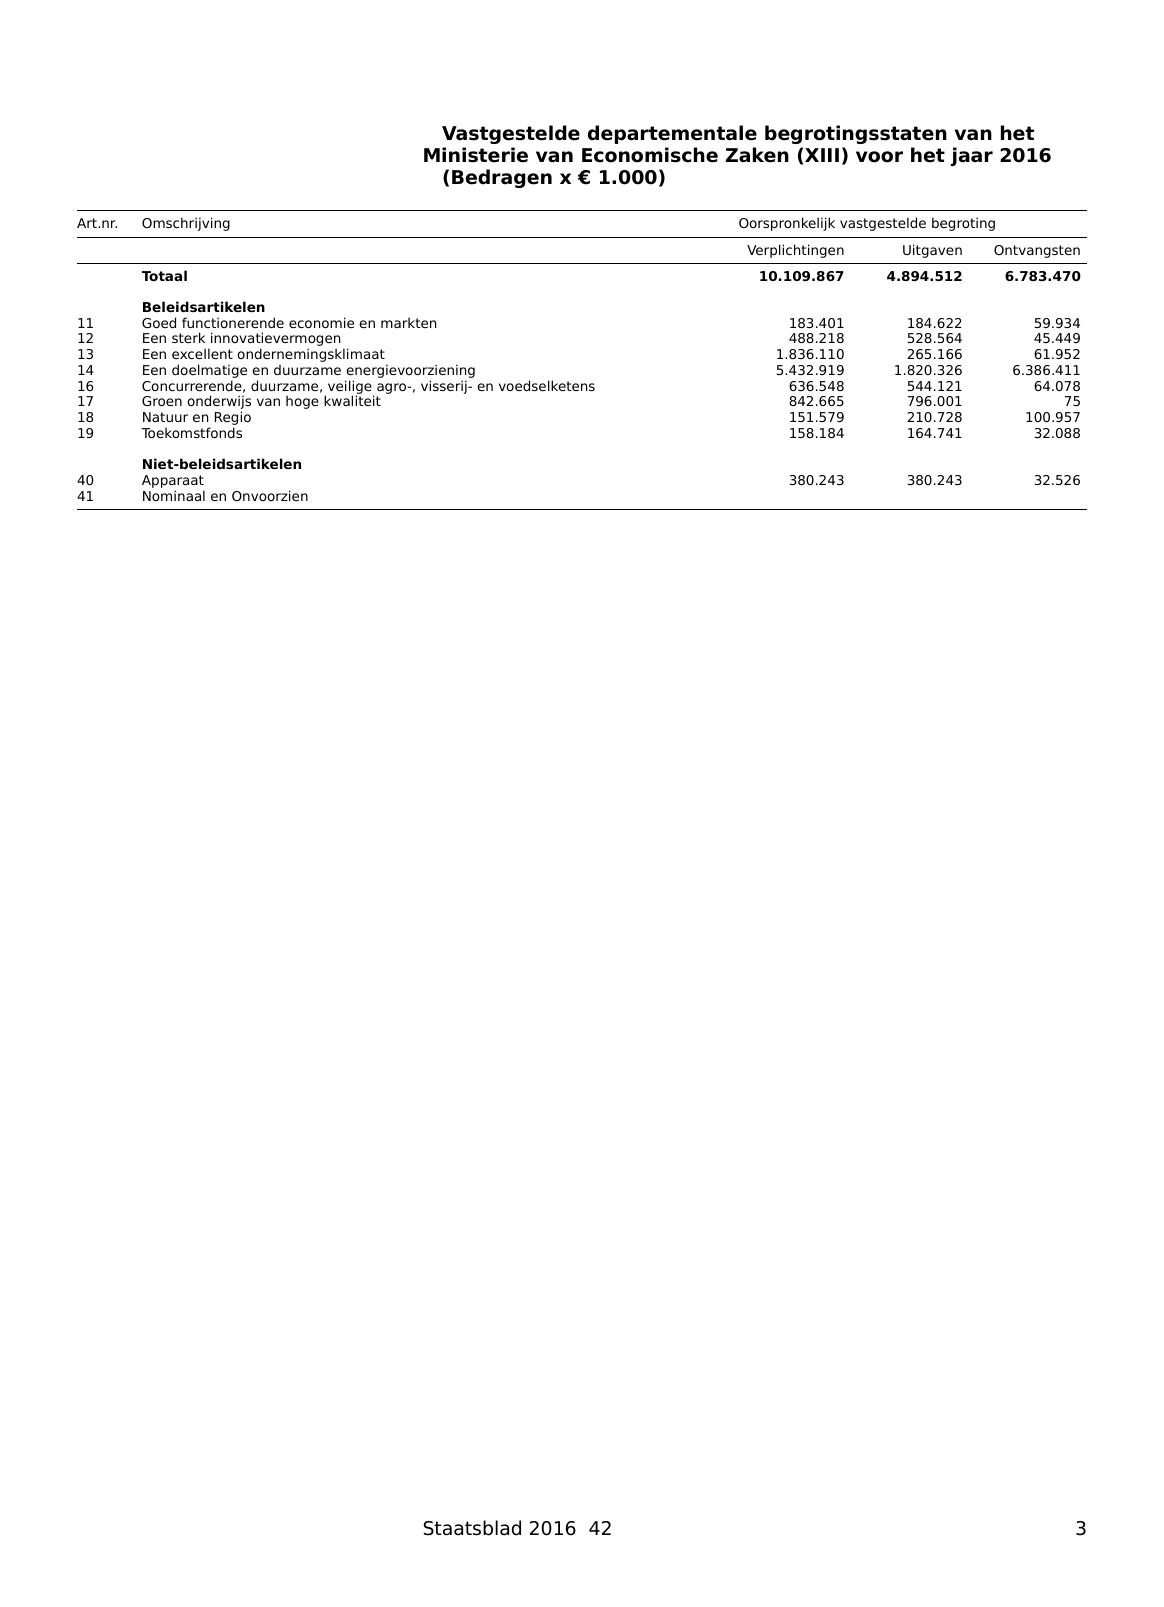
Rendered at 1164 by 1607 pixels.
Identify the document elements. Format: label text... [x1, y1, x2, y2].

table_cell [969, 284, 1087, 300]
table_cell 380.243 [732, 473, 850, 489]
table_cell [136, 441, 732, 457]
table_cell 59.934 [969, 316, 1087, 331]
table_cell [850, 300, 968, 316]
table_cell Verplichtingen [732, 238, 850, 263]
table_cell 61.952 [969, 347, 1087, 363]
table_cell 75 [969, 394, 1087, 410]
table_cell 151.579 [732, 410, 850, 426]
table_cell Ontvangsten [969, 238, 1087, 263]
table_cell [969, 300, 1087, 316]
table_cell 544.121 [850, 379, 968, 394]
table_cell Toekomstfonds [136, 426, 732, 441]
table_cell Beleidsartikelen [136, 300, 732, 316]
table_cell [732, 457, 850, 473]
table_cell Totaal [136, 264, 732, 284]
table_cell 210.728 [850, 410, 968, 426]
table_cell 796.001 [850, 394, 968, 410]
table_cell 1.836.110 [732, 347, 850, 363]
table_cell [850, 457, 968, 473]
table_cell 636.548 [732, 379, 850, 394]
table_header Art.nr. [77, 211, 136, 237]
table_cell 64.078 [969, 379, 1087, 394]
table_cell Concurrerende, duurzame, veilige agro-, visserij- en voedselketens [136, 379, 732, 394]
table_cell 265.166 [850, 347, 968, 363]
table_cell Groen onderwijs van hoge kwaliteit [136, 394, 732, 410]
table_cell [969, 441, 1087, 457]
table_cell [732, 284, 850, 300]
table_cell 184.622 [850, 316, 968, 331]
table_cell Apparaat [136, 473, 732, 489]
table_cell 6.386.411 [969, 363, 1087, 378]
table_cell 380.243 [850, 473, 968, 489]
table_cell Een sterk innovatievermogen [136, 331, 732, 347]
table_cell 14 [77, 363, 136, 378]
table_cell 11 [77, 316, 136, 331]
table_cell [969, 489, 1087, 509]
table_cell [850, 489, 968, 509]
table_cell Een excellent ondernemingsklimaat [136, 347, 732, 363]
table_cell 13 [77, 347, 136, 363]
table_cell [136, 238, 732, 263]
table_cell Nominaal en Onvoorzien [136, 489, 732, 509]
text Vastgestelde departementale begrotingsstaten van het Ministerie van Economische Zaken (XIII) voor het jaar 2016 [422, 123, 1087, 167]
table_cell Uitgaven [850, 238, 968, 263]
table_cell 45.449 [969, 331, 1087, 347]
table_cell 158.184 [732, 426, 850, 441]
table_cell [77, 441, 136, 457]
table_cell [850, 441, 968, 457]
table_cell [77, 238, 136, 263]
table_cell 5.432.919 [732, 363, 850, 378]
table_cell 12 [77, 331, 136, 347]
table_cell 842.665 [732, 394, 850, 410]
table_cell [77, 264, 136, 284]
table_cell 488.218 [732, 331, 850, 347]
table_cell Natuur en Regio [136, 410, 732, 426]
table_cell 183.401 [732, 316, 850, 331]
table_cell [77, 457, 136, 473]
table_cell 16 [77, 379, 136, 394]
table_cell 18 [77, 410, 136, 426]
table_cell 528.564 [850, 331, 968, 347]
table_header Omschrijving [136, 211, 732, 237]
table_cell 32.088 [969, 426, 1087, 441]
table_cell 41 [77, 489, 136, 509]
table_cell [732, 489, 850, 509]
table_cell [136, 284, 732, 300]
table_cell [77, 284, 136, 300]
table_cell 4.894.512 [850, 264, 968, 284]
table_header Oorspronkelijk vastgestelde begroting [732, 211, 1087, 237]
table_cell 164.741 [850, 426, 968, 441]
table_cell 100.957 [969, 410, 1087, 426]
table_cell 10.109.867 [732, 264, 850, 284]
table_cell 6.783.470 [969, 264, 1087, 284]
table_cell 40 [77, 473, 136, 489]
table_cell Niet-beleidsartikelen [136, 457, 732, 473]
table_cell [850, 284, 968, 300]
table_cell [732, 300, 850, 316]
table_cell 19 [77, 426, 136, 441]
table_cell [969, 457, 1087, 473]
table_cell 32.526 [969, 473, 1087, 489]
table_cell 1.820.326 [850, 363, 968, 378]
table_cell 17 [77, 394, 136, 410]
table_cell Goed functionerende economie en markten [136, 316, 732, 331]
text (Bedragen x € 1.000) [422, 167, 1087, 188]
table_cell Een doelmatige en duurzame energievoorziening [136, 363, 732, 378]
table_cell [77, 300, 136, 316]
table_cell [732, 441, 850, 457]
